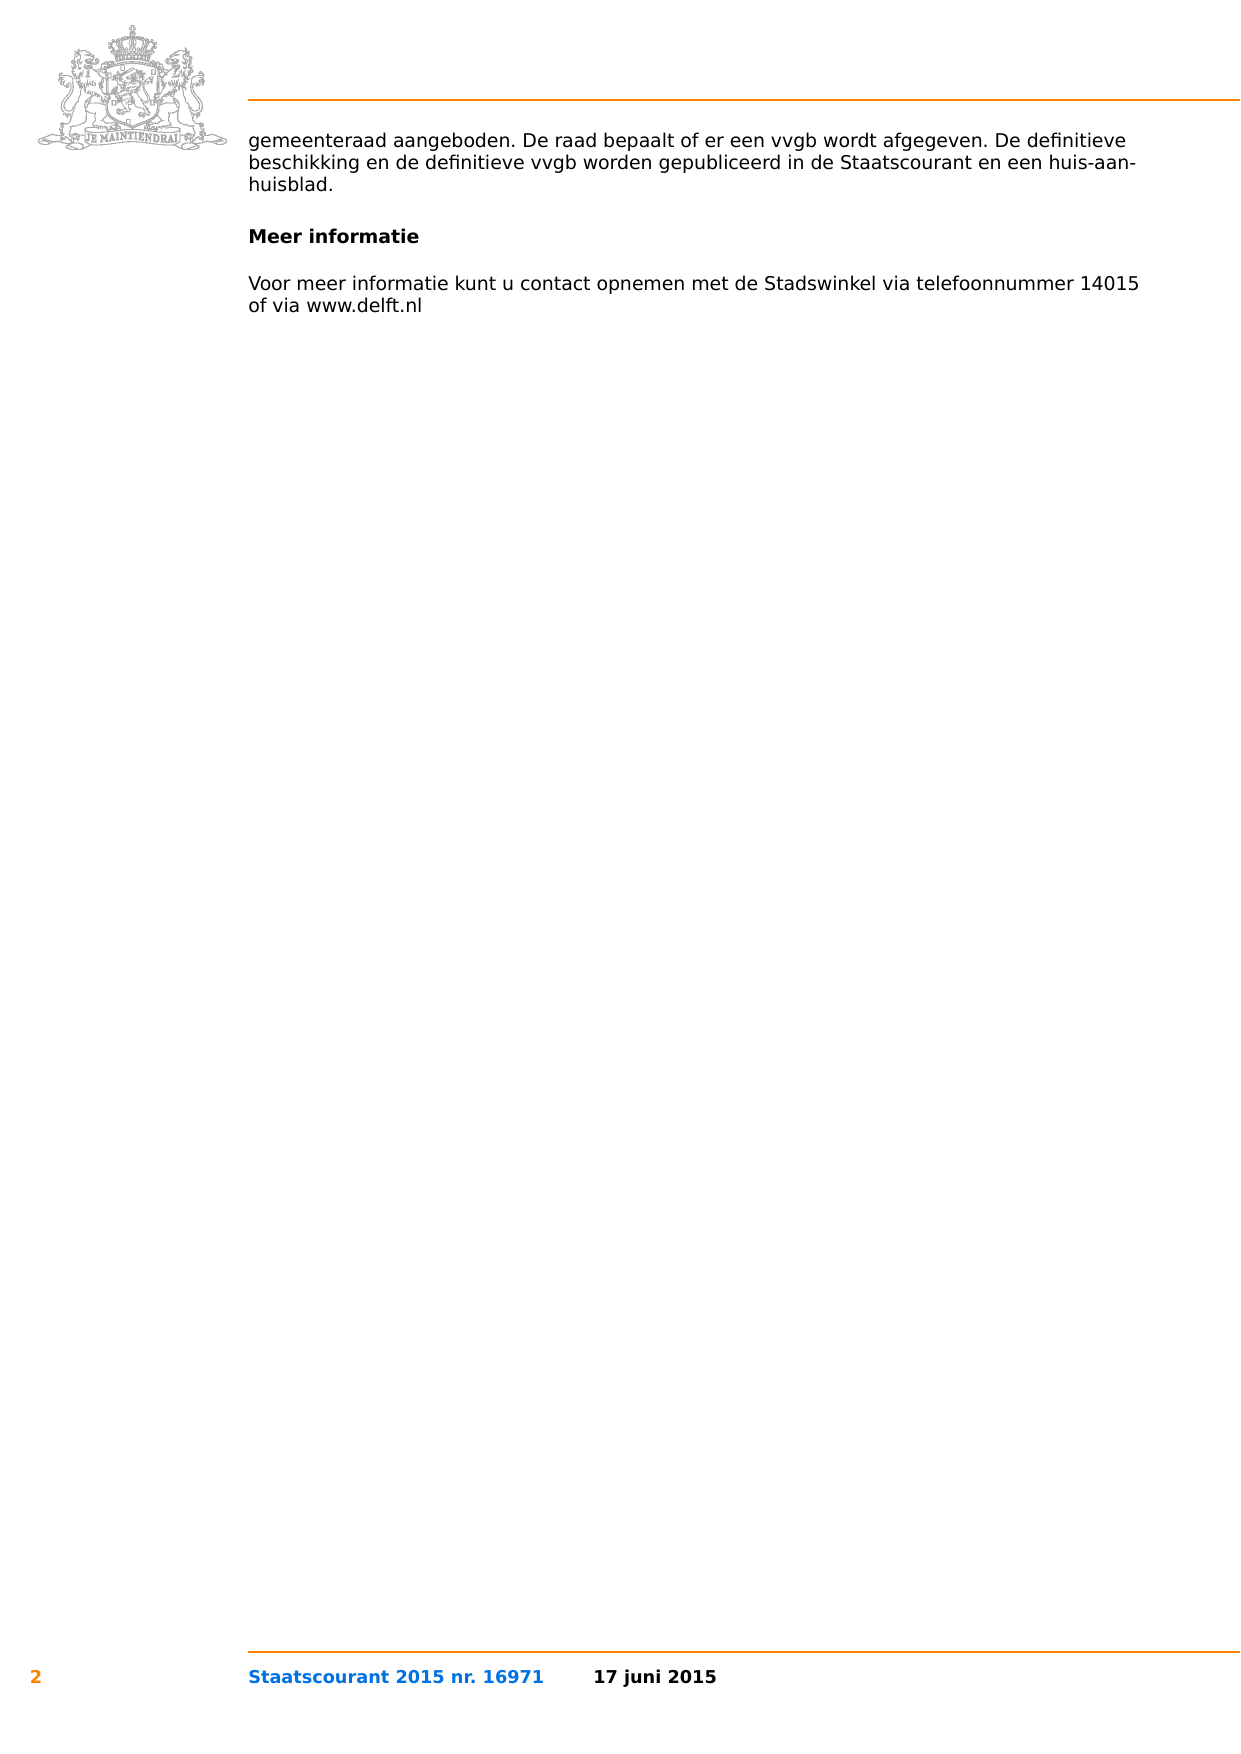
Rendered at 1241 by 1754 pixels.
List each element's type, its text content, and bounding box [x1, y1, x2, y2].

text gemeenteraad aangeboden. De raad bepaalt of er een vvgb wordt afgegeven. De definitieve beschikking en de definitieve vvgb worden gepubliceerd in de Staatscourant en een huis-aan-huisblad. [248, 130, 1163, 196]
subtitle Meer informatie [248, 226, 1163, 248]
text Voor meer informatie kunt u contact opnemen met de Stadswinkel via telefoonnummer 14015 of via www.delft.nl [248, 273, 1163, 317]
picture [38, 25, 227, 150]
